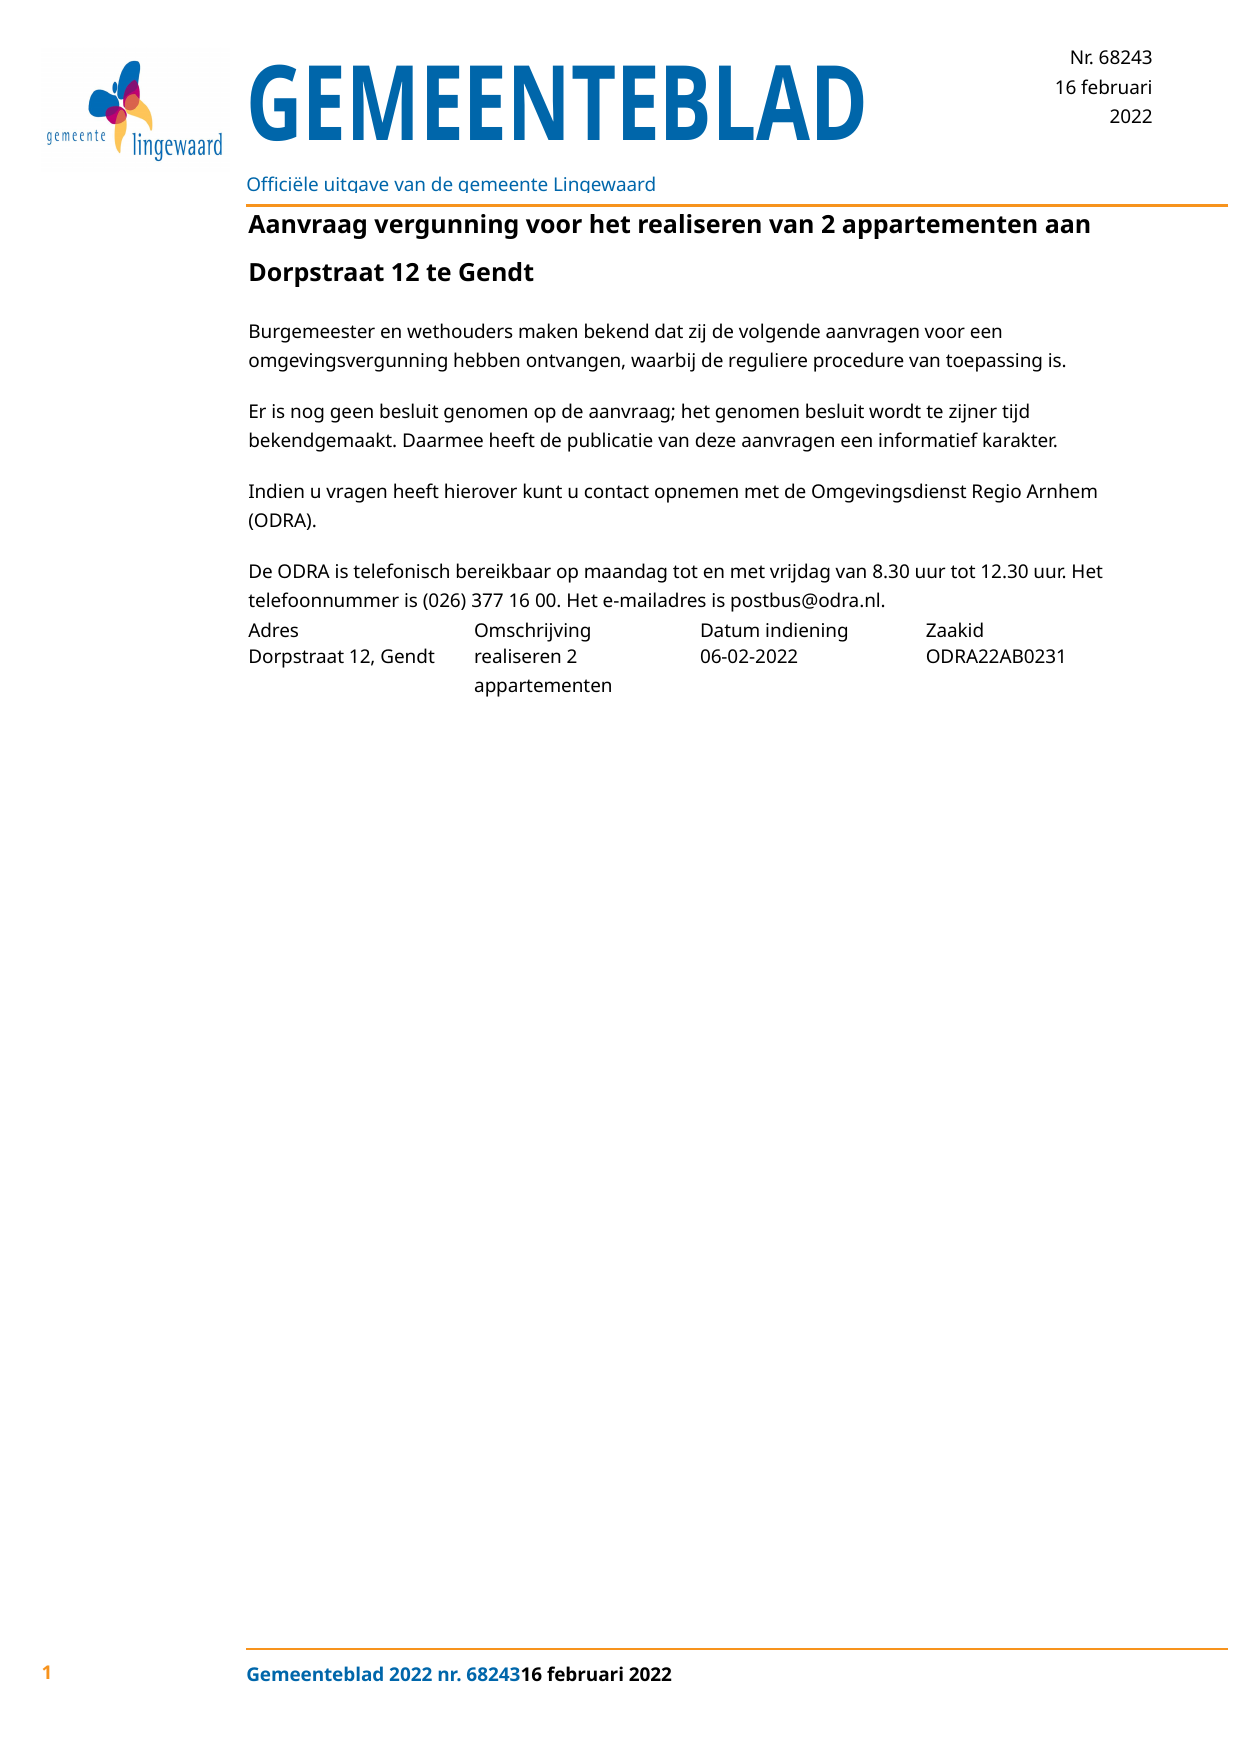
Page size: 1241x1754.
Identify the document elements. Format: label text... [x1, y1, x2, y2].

table_cell Dorpstraat 12, Gendt [248, 643, 474, 698]
table_header Omschrijving [474, 617, 700, 643]
text Indien u vragen heeft hierover kunt u contact opnemen met de Omgevingsdienst Regio Arnhem (ODRA). [248, 478, 1152, 533]
table_header Adres [248, 617, 474, 643]
picture [41, 47, 231, 172]
table_header Datum indiening [700, 617, 926, 643]
table_cell realiseren 2 appartementen [474, 643, 700, 698]
table_header Zaakid [926, 617, 1152, 643]
table_cell 06-02-2022 [700, 643, 926, 698]
text Er is nog geen besluit genomen op de aanvraag; het genomen besluit wordt te zijner tijd bekendgemaakt. Daarmee heeft de publicatie van deze aanvragen een informatief karakter. [248, 398, 1152, 453]
table_cell ODRA22AB0231 [926, 643, 1152, 698]
text Aanvraag vergunning voor het realiseren van 2 appartementen aan Dorpstraat 12 te Gendt [248, 207, 1152, 288]
text Burgemeester en wethouders maken bekend dat zij de volgende aanvragen voor een omgevingsvergunning hebben ontvangen, waarbij de reguliere procedure van toepassing is. [248, 318, 1152, 373]
text De ODRA is telefonisch bereikbaar op maandag tot en met vrijdag van 8.30 uur tot 12.30 uur. Het telefoonnummer is (026) 377 16 00. Het e-mailadres is postbus@odra.nl. [248, 558, 1152, 613]
